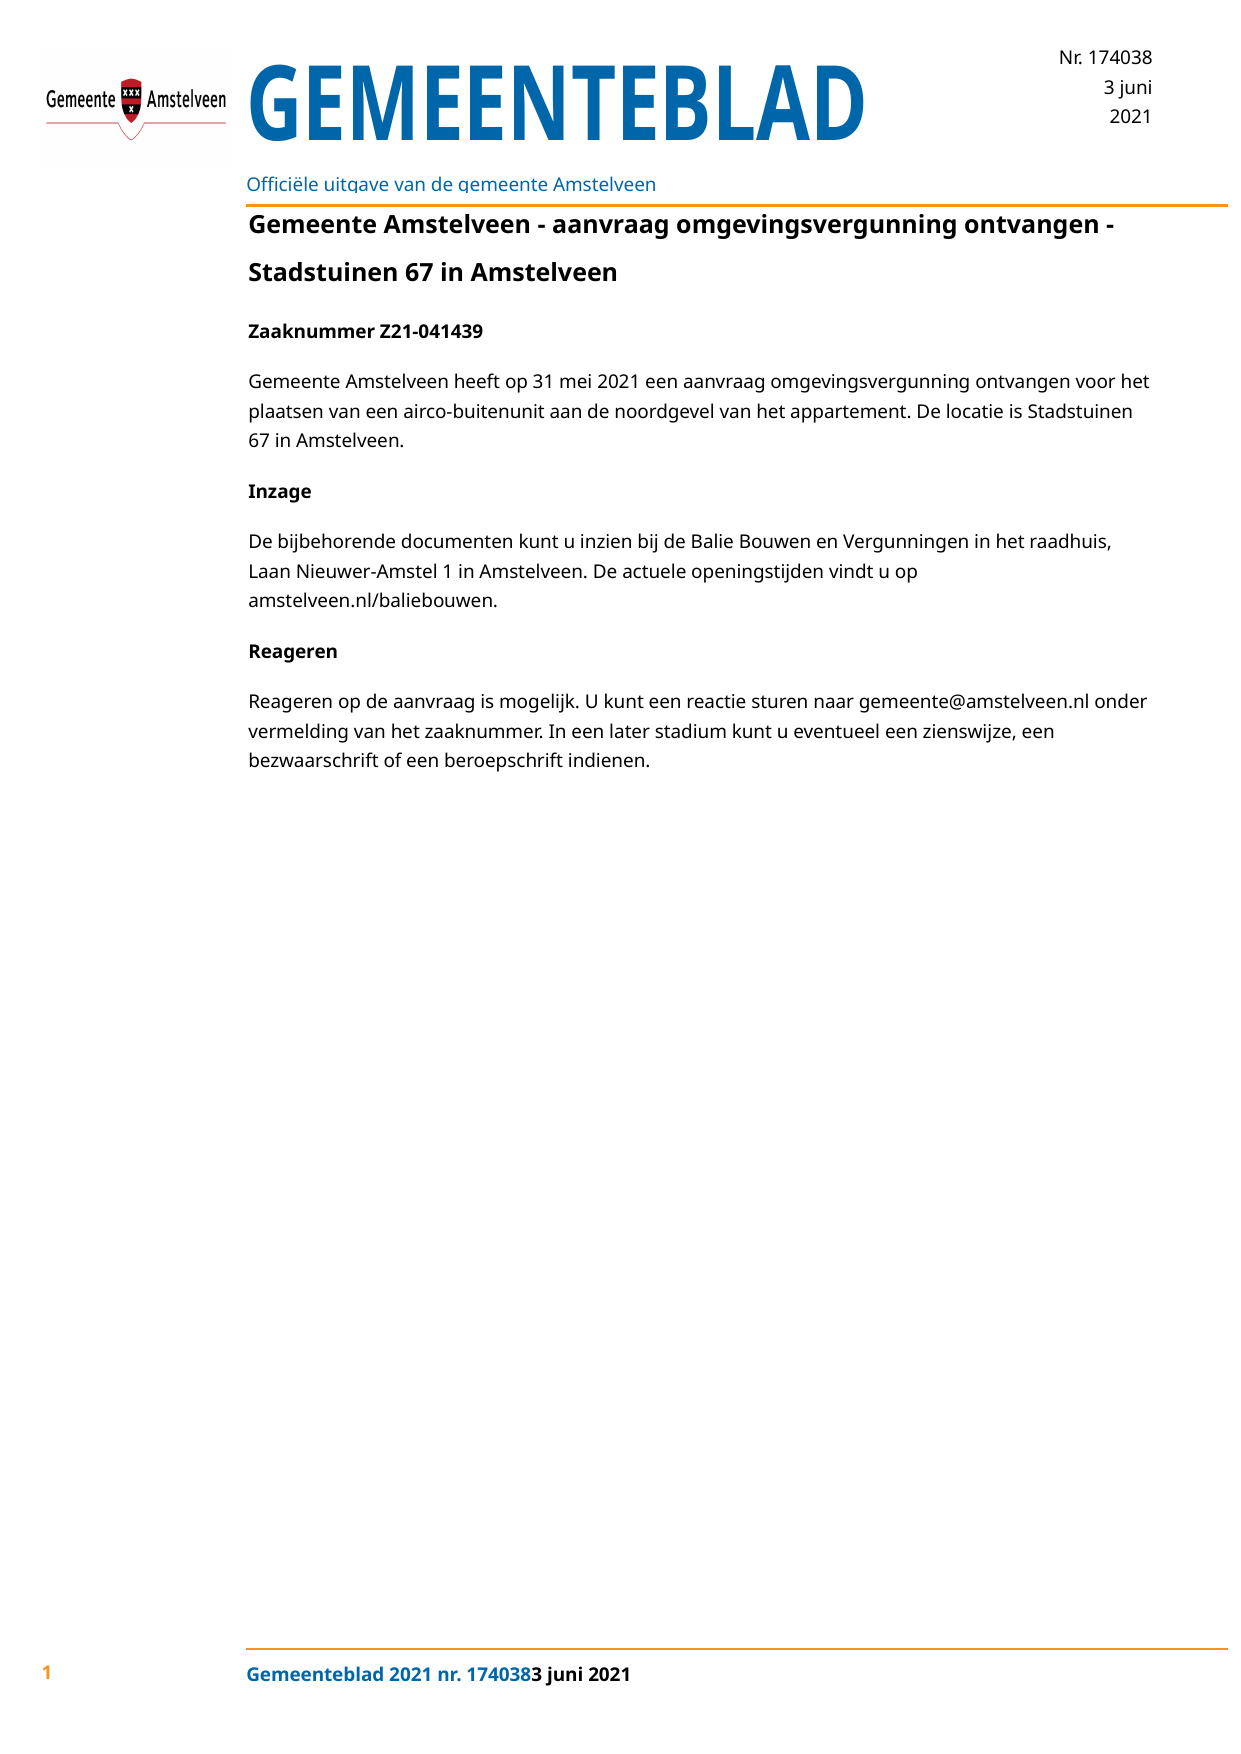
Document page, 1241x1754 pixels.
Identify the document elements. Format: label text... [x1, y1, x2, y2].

picture [41, 47, 231, 172]
text Zaaknummer Z21-041439 [248, 318, 1152, 344]
text Gemeente Amstelveen heeft op 31 mei 2021 een aanvraag omgevingsvergunning ontvangen voor het plaatsen van een airco-buitenunit aan de noordgevel van het appartement. De locatie is Stadstuinen 67 in Amstelveen. [248, 368, 1152, 453]
text Reageren op de aanvraag is mogelijk. U kunt een reactie sturen naar gemeente@amstelveen.nl onder vermelding van het zaaknummer. In een later stadium kunt u eventueel een zienswijze, een bezwaarschrift of een beroepschrift indienen. [248, 688, 1152, 773]
text Gemeente Amstelveen - aanvraag omgevingsvergunning ontvangen - Stadstuinen 67 in Amstelveen [248, 207, 1152, 288]
text Reageren [248, 638, 1152, 664]
text De bijbehorende documenten kunt u inzien bij de Balie Bouwen en Vergunningen in het raadhuis, Laan Nieuwer-Amstel 1 in Amstelveen. De actuele openingstijden vindt u op amstelveen.nl/baliebouwen. [248, 528, 1152, 613]
text Inzage [248, 478, 1152, 504]
